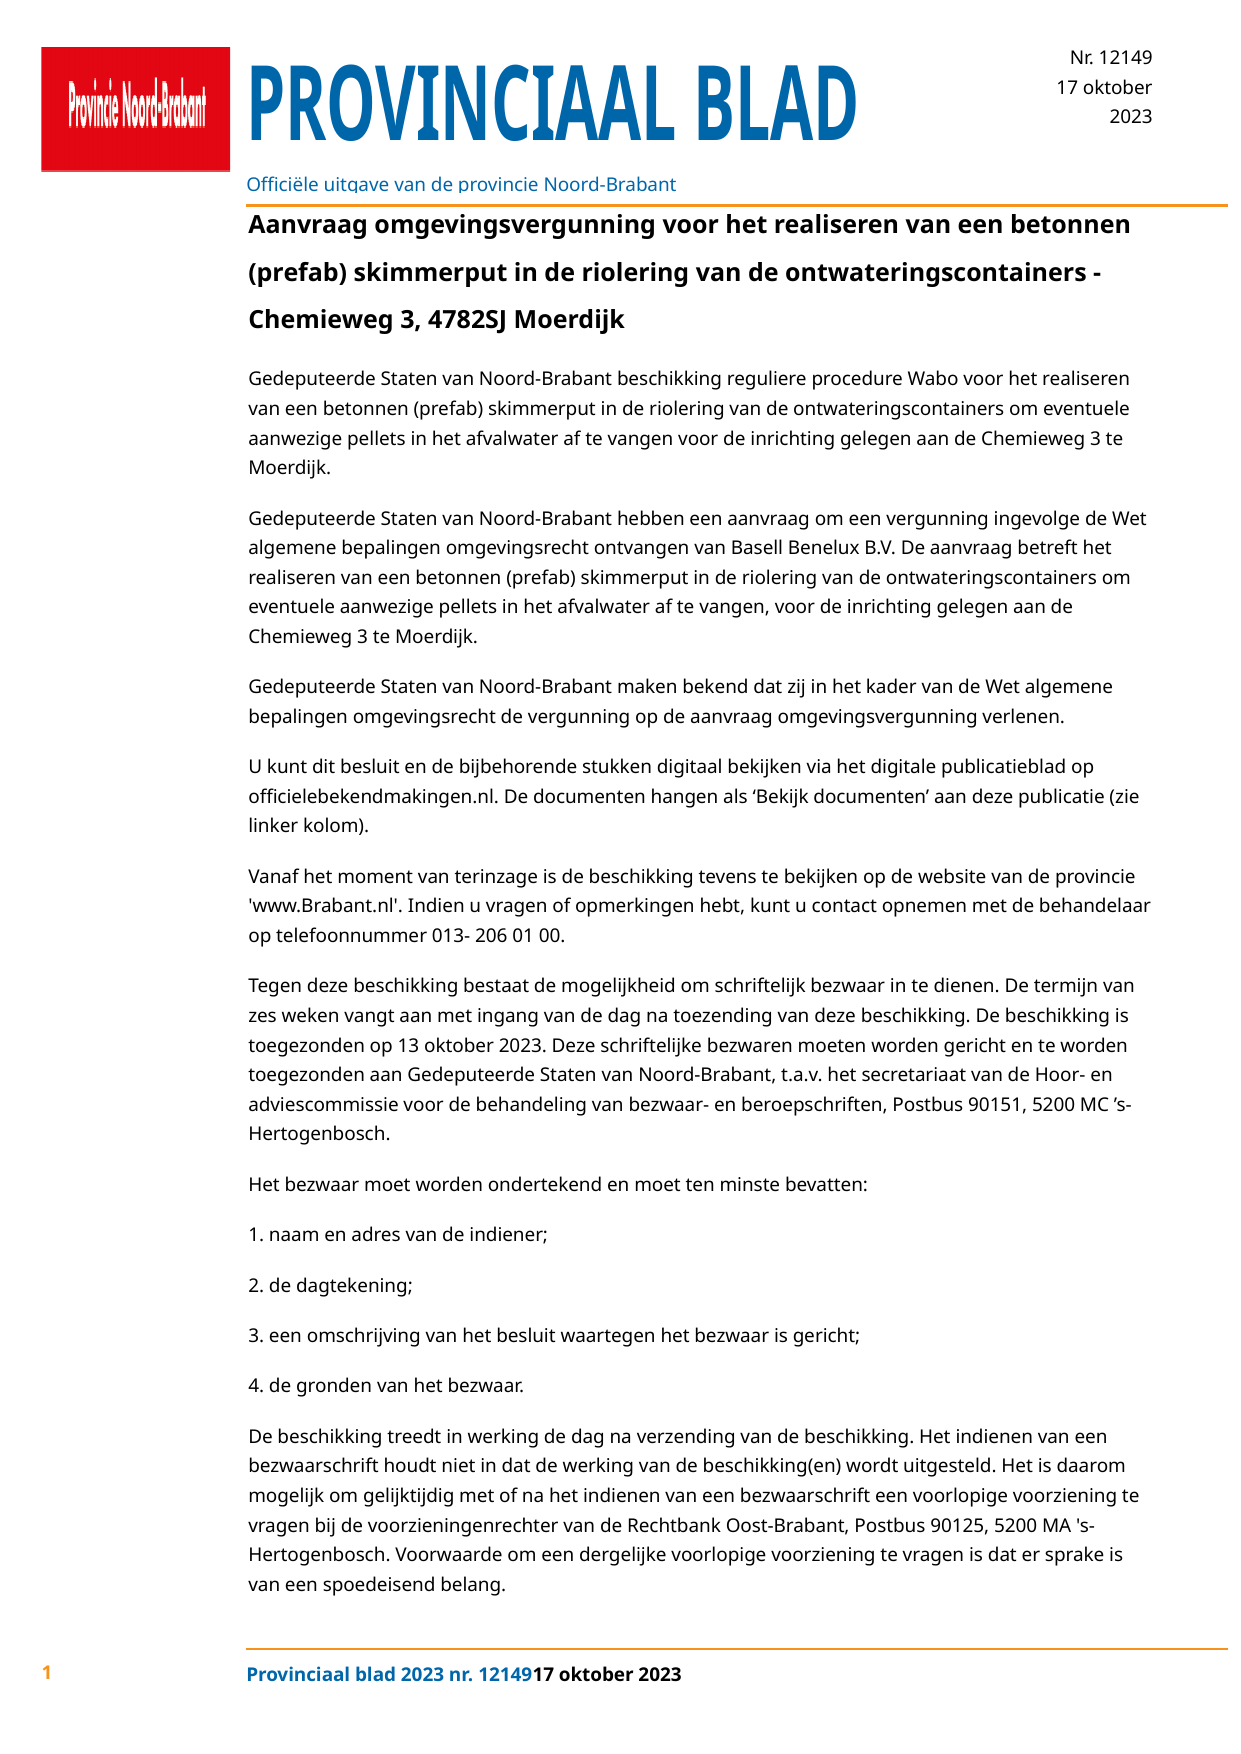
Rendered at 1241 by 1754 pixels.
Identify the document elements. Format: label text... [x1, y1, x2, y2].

text U kunt dit besluit en de bijbehorende stukken digitaal bekijken via het digitale publicatieblad op officielebekendmakingen.nl. De documenten hangen als ‘Bekijk documenten’ aan deze publicatie (zie linker kolom). [248, 753, 1152, 838]
text Vanaf het moment van terinzage is de beschikking tevens te bekijken op de website van de provincie 'www.Brabant.nl'. Indien u vragen of opmerkingen hebt, kunt u contact opnemen met de behandelaar op telefoonnummer 013- 206 01 00. [248, 863, 1152, 948]
text 1. naam en adres van de indiener; [248, 1221, 1152, 1247]
text Gedeputeerde Staten van Noord-Brabant hebben een aanvraag om een vergunning ingevolge de Wet algemene bepalingen omgevingsrecht ontvangen van Basell Benelux B.V. De aanvraag betreft het realiseren van een betonnen (prefab) skimmerput in de riolering van de ontwateringscontainers om eventuele aanwezige pellets in het afvalwater af te vangen, voor de inrichting gelegen aan de Chemieweg 3 te Moerdijk. [248, 505, 1152, 649]
text 4. de gronden van het bezwaar. [248, 1373, 1152, 1398]
text De beschikking treedt in werking de dag na verzending van de beschikking. Het indienen van een bezwaarschrift houdt niet in dat de werking van de beschikking(en) wordt uitgesteld. Het is daarom mogelijk om gelijktijdig met of na het indienen van een bezwaarschrift een voorlopige voorziening te vragen bij de voorzieningenrechter van de Rechtbank Oost-Brabant, Postbus 90125, 5200 MA 's-Hertogenbosch. Voorwaarde om een dergelijke voorlopige voorziening te vragen is dat er sprake is van een spoedeisend belang. [248, 1423, 1152, 1597]
text Aanvraag omgevingsvergunning voor het realiseren van een betonnen (prefab) skimmerput in de riolering van de ontwateringscontainers - Chemieweg 3, 4782SJ Moerdijk [248, 207, 1152, 336]
text Gedeputeerde Staten van Noord-Brabant beschikking reguliere procedure Wabo voor het realiseren van een betonnen (prefab) skimmerput in de riolering van de ontwateringscontainers om eventuele aanwezige pellets in het afvalwater af te vangen voor de inrichting gelegen aan de Chemieweg 3 te Moerdijk. [248, 366, 1152, 480]
text Tegen deze beschikking bestaat de mogelijkheid om schriftelijk bezwaar in te dienen. De termijn van zes weken vangt aan met ingang van de dag na toezending van deze beschikking. De beschikking is toegezonden op 13 oktober 2023. Deze schriftelijke bezwaren moeten worden gericht en te worden toegezonden aan Gedeputeerde Staten van Noord-Brabant, t.a.v. het secretariaat van de Hoor- en adviescommissie voor de behandeling van bezwaar- en beroepschriften, Postbus 90151, 5200 MC ’s-Hertogenbosch. [248, 973, 1152, 1146]
text 2. de dagtekening; [248, 1272, 1152, 1297]
text Gedeputeerde Staten van Noord-Brabant maken bekend dat zij in het kader van de Wet algemene bepalingen omgevingsrecht de vergunning op de aanvraag omgevingsvergunning verlenen. [248, 673, 1152, 729]
text 3. een omschrijving van het besluit waartegen het bezwaar is gericht; [248, 1322, 1152, 1348]
picture [41, 47, 231, 172]
text Het bezwaar moet worden ondertekend en moet ten minste bevatten: [248, 1171, 1152, 1197]
